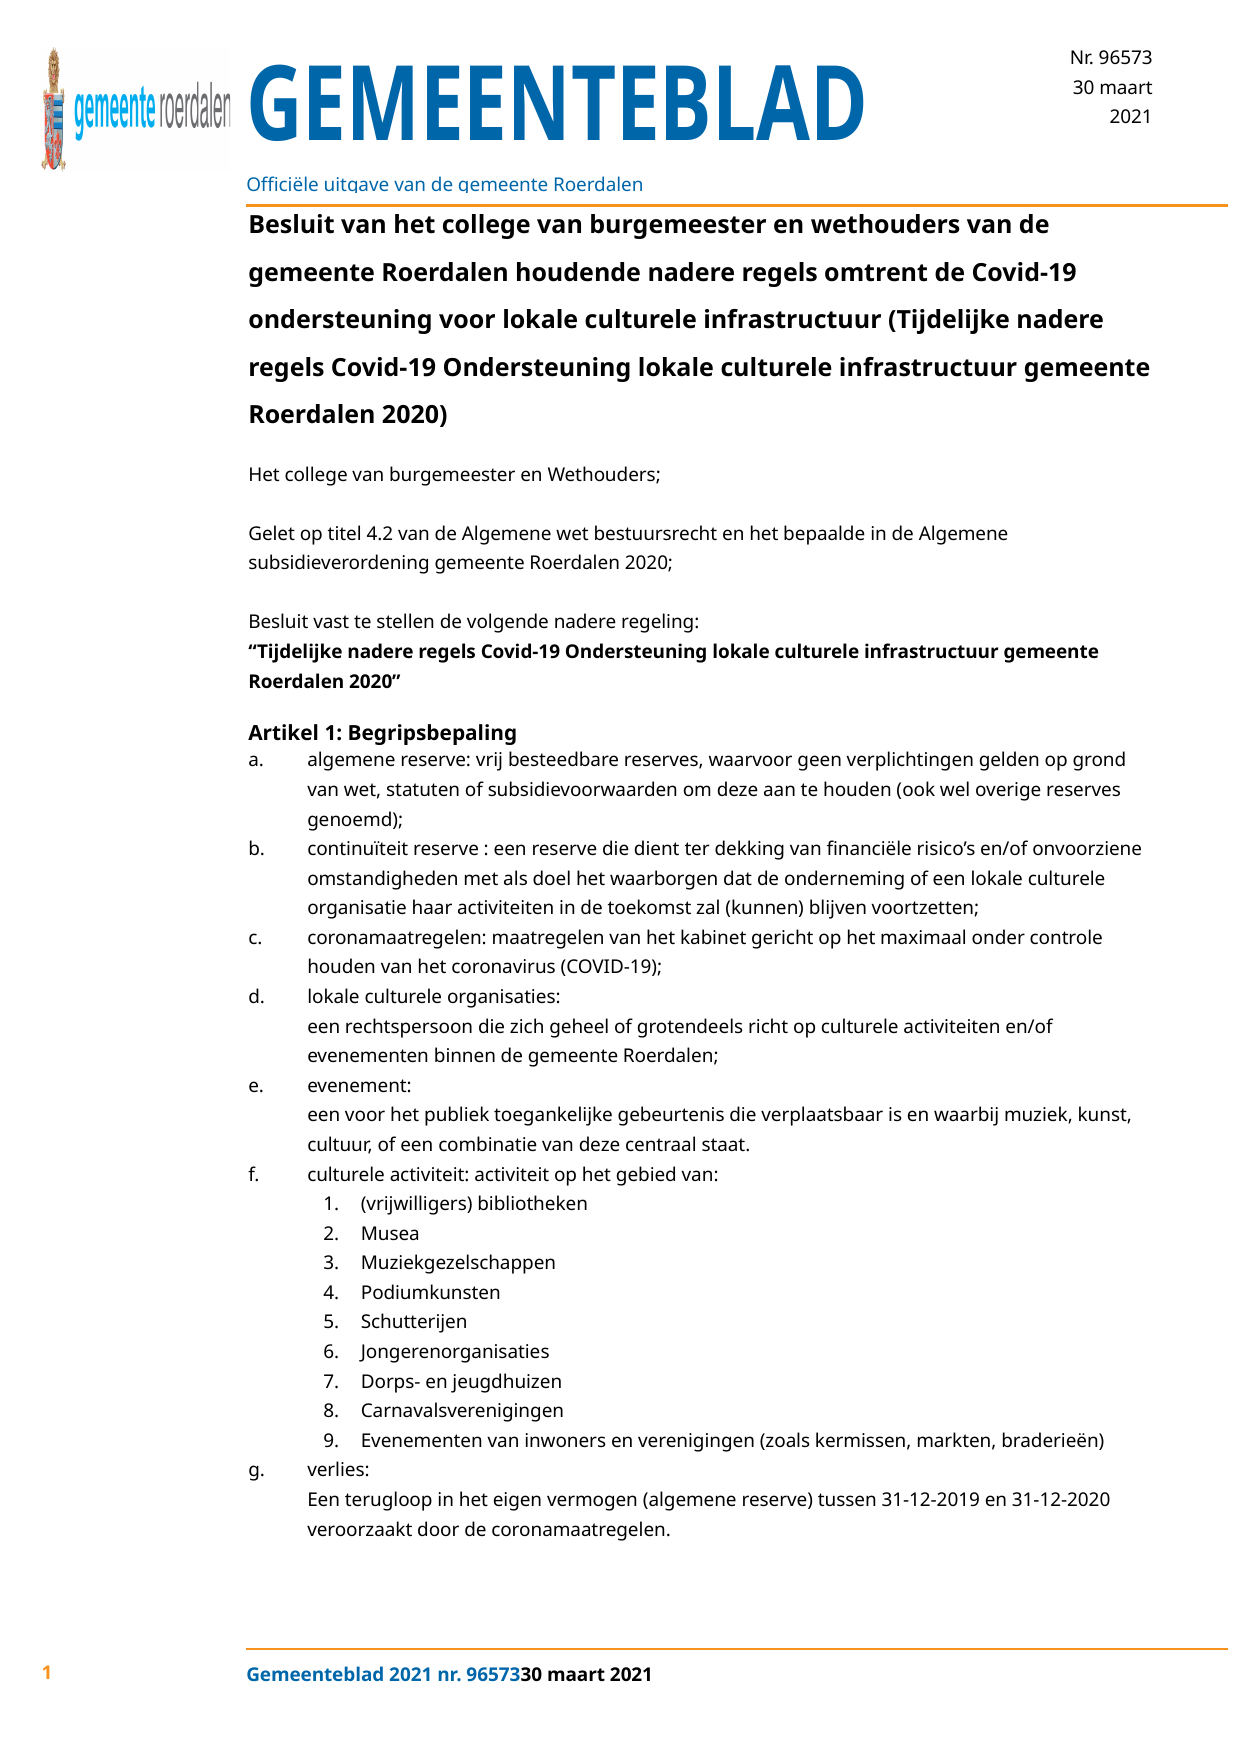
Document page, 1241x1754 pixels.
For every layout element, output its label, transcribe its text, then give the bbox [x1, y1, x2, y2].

text “Tijdelijke nadere regels Covid-19 Ondersteuning lokale culturele infrastructuur gemeente Roerdalen 2020” [248, 638, 1152, 693]
list een voor het publiek toegankelijke gebeurtenis die verplaatsbaar is en waarbij muziek, kunst, cultuur, of een combinatie van deze centraal staat. [248, 1102, 1152, 1157]
text Gelet op titel 4.2 van de Algemene wet bestuursrecht en het bepaalde in de Algemene subsidieverordening gemeente Roerdalen 2020; [248, 520, 1152, 575]
list Carnavalsverenigingen [323, 1397, 1152, 1423]
list Dorps- en jeugdhuizen [323, 1368, 1152, 1394]
list Evenementen van inwoners en verenigingen (zoals kermissen, markten, braderieën) [323, 1427, 1152, 1453]
list continuïteit reserve : een reserve die dient ter dekking van financiële risico’s en/of onvoorziene omstandigheden met als doel het waarborgen dat de onderneming of een lokale culturele organisatie haar activiteiten in de toekomst zal (kunnen) blijven voortzetten; [248, 835, 1152, 920]
list coronamaatregelen: maatregelen van het kabinet gericht op het maximaal onder controle houden van het coronavirus (COVID-19); [248, 924, 1152, 979]
list verlies: [248, 1457, 1152, 1482]
list Muziekgezelschappen [323, 1249, 1152, 1275]
list Jongerenorganisaties [323, 1338, 1152, 1364]
list een rechtspersoon die zich geheel of grotendeels richt op culturele activiteiten en/of evenementen binnen de gemeente Roerdalen; [248, 1013, 1152, 1068]
picture [41, 47, 231, 172]
text Het college van burgemeester en Wethouders; [248, 461, 1152, 486]
list evenement: [248, 1072, 1152, 1098]
text Artikel 1: Begripsbepaling [248, 718, 1152, 747]
list lokale culturele organisaties: [248, 983, 1152, 1009]
list algemene reserve: vrij besteedbare reserves, waarvoor geen verplichtingen gelden op grond van wet, statuten of subsidievoorwaarden om deze aan te houden (ook wel overige reserves genoemd); [248, 747, 1152, 832]
text Besluit vast te stellen de volgende nadere regeling: [248, 609, 1152, 634]
list Musea [323, 1220, 1152, 1246]
list Een terugloop in het eigen vermogen (algemene reserve) tussen 31-12-2019 en 31-12-2020 veroorzaakt door de coronamaatregelen. [248, 1486, 1152, 1542]
list Podiumkunsten [323, 1279, 1152, 1305]
list culturele activiteit: activiteit op het gebied van: [248, 1161, 1152, 1187]
text Besluit van het college van burgemeester en wethouders van de gemeente Roerdalen houdende nadere regels omtrent de Covid-19 ondersteuning voor lokale culturele infrastructuur (Tijdelijke nadere regels Covid-19 Ondersteuning lokale culturele infrastructuur gemeente Roerdalen 2020) [248, 207, 1152, 431]
list (vrijwilligers) bibliotheken [323, 1190, 1152, 1216]
list Schutterijen [323, 1309, 1152, 1334]
